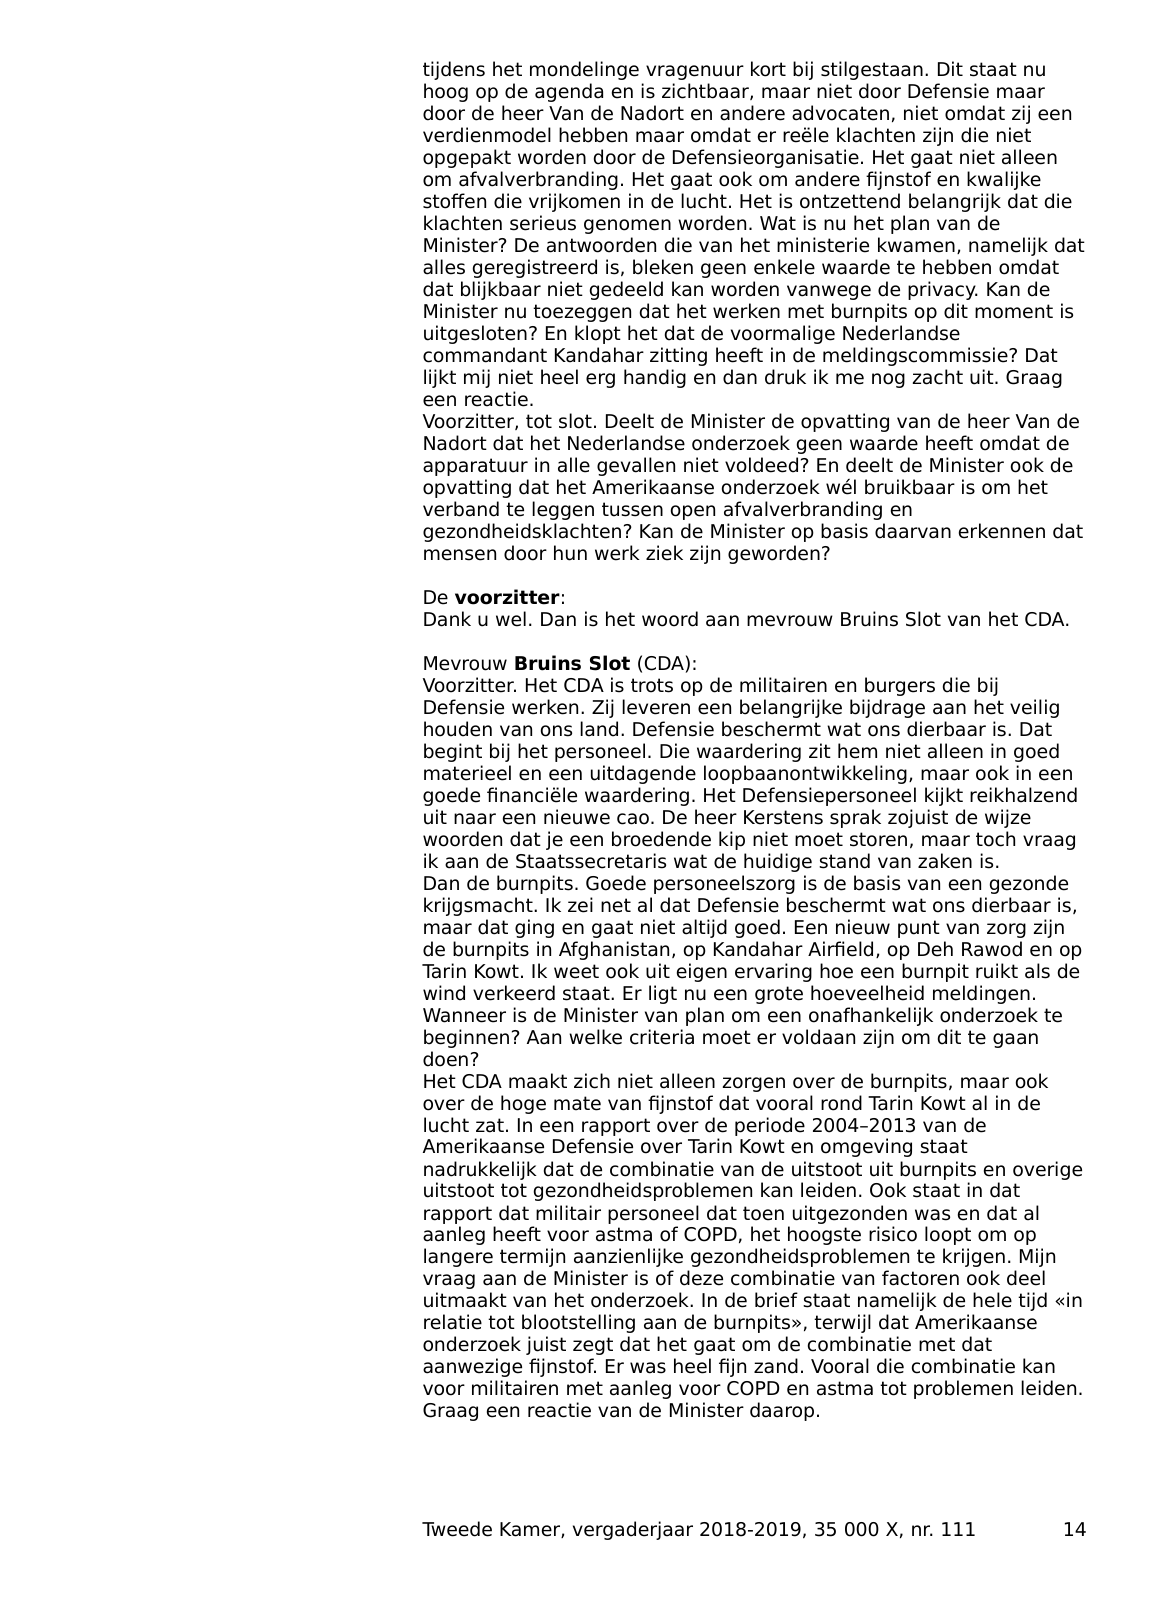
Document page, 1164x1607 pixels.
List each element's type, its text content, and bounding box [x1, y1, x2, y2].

text Mevrouw Bruins Slot (CDA): [422, 653, 1087, 675]
text Dan de burnpits. Goede personeelszorg is de basis van een gezonde krijgsmacht. Ik zei net al dat Defensie beschermt wat ons dierbaar is, maar dat ging en gaat niet altijd goed. Een nieuw punt van zorg zijn de burnpits in Afghanistan, op Kandahar Airfield, op Deh Rawod en op Tarin Kowt. Ik weet ook uit eigen ervaring hoe een burnpit ruikt als de wind verkeerd staat. Er ligt nu een grote hoeveelheid meldingen. Wanneer is de Minister van plan om een onafhankelijk onderzoek te beginnen? Aan welke criteria moet er voldaan zijn om dit te gaan doen? [422, 873, 1087, 1071]
text tijdens het mondelinge vragenuur kort bij stilgestaan. Dit staat nu hoog op de agenda en is zichtbaar, maar niet door Defensie maar door de heer Van de Nadort en andere advocaten, niet omdat zij een verdienmodel hebben maar omdat er reële klachten zijn die niet opgepakt worden door de Defensieorganisatie. Het gaat niet alleen om afvalverbranding. Het gaat ook om andere fijnstof en kwalijke stoffen die vrijkomen in de lucht. Het is ontzettend belangrijk dat die klachten serieus genomen worden. Wat is nu het plan van de Minister? De antwoorden die van het ministerie kwamen, namelijk dat alles geregistreerd is, bleken geen enkele waarde te hebben omdat dat blijkbaar niet gedeeld kan worden vanwege de privacy. Kan de Minister nu toezeggen dat het werken met burnpits op dit moment is uitgesloten? En klopt het dat de voormalige Nederlandse commandant Kandahar zitting heeft in de meldingscommissie? Dat lijkt mij niet heel erg handig en dan druk ik me nog zacht uit. Graag een reactie. [422, 59, 1087, 411]
text De voorzitter: [422, 587, 1087, 609]
text Dank u wel. Dan is het woord aan mevrouw Bruins Slot van het CDA. [422, 609, 1087, 631]
text Voorzitter, tot slot. Deelt de Minister de opvatting van de heer Van de Nadort dat het Nederlandse onderzoek geen waarde heeft omdat de apparatuur in alle gevallen niet voldeed? En deelt de Minister ook de opvatting dat het Amerikaanse onderzoek wél bruikbaar is om het verband te leggen tussen open afvalverbranding en gezondheidsklachten? Kan de Minister op basis daarvan erkennen dat mensen door hun werk ziek zijn geworden? [422, 411, 1087, 564]
text Voorzitter. Het CDA is trots op de militairen en burgers die bij Defensie werken. Zij leveren een belangrijke bijdrage aan het veilig houden van ons land. Defensie beschermt wat ons dierbaar is. Dat begint bij het personeel. Die waardering zit hem niet alleen in goed materieel en een uitdagende loopbaanontwikkeling, maar ook in een goede financiële waardering. Het Defensiepersoneel kijkt reikhalzend uit naar een nieuwe cao. De heer Kerstens sprak zojuist de wijze woorden dat je een broedende kip niet moet storen, maar toch vraag ik aan de Staatssecretaris wat de huidige stand van zaken is. [422, 675, 1087, 873]
text Het CDA maakt zich niet alleen zorgen over de burnpits, maar ook over de hoge mate van fijnstof dat vooral rond Tarin Kowt al in de lucht zat. In een rapport over de periode 2004–2013 van de Amerikaanse Defensie over Tarin Kowt en omgeving staat nadrukkelijk dat de combinatie van de uitstoot uit burnpits en overige uitstoot tot gezondheidsproblemen kan leiden. Ook staat in dat rapport dat militair personeel dat toen uitgezonden was en dat al aanleg heeft voor astma of COPD, het hoogste risico loopt om op langere termijn aanzienlijke gezondheidsproblemen te krijgen. Mijn vraag aan de Minister is of deze combinatie van factoren ook deel uitmaakt van het onderzoek. In de brief staat namelijk de hele tijd «in relatie tot blootstelling aan de burnpits», terwijl dat Amerikaanse onderzoek juist zegt dat het gaat om de combinatie met dat aanwezige fijnstof. Er was heel fijn zand. Vooral die combinatie kan voor militairen met aanleg voor COPD en astma tot problemen leiden. Graag een reactie van de Minister daarop. [422, 1071, 1087, 1422]
